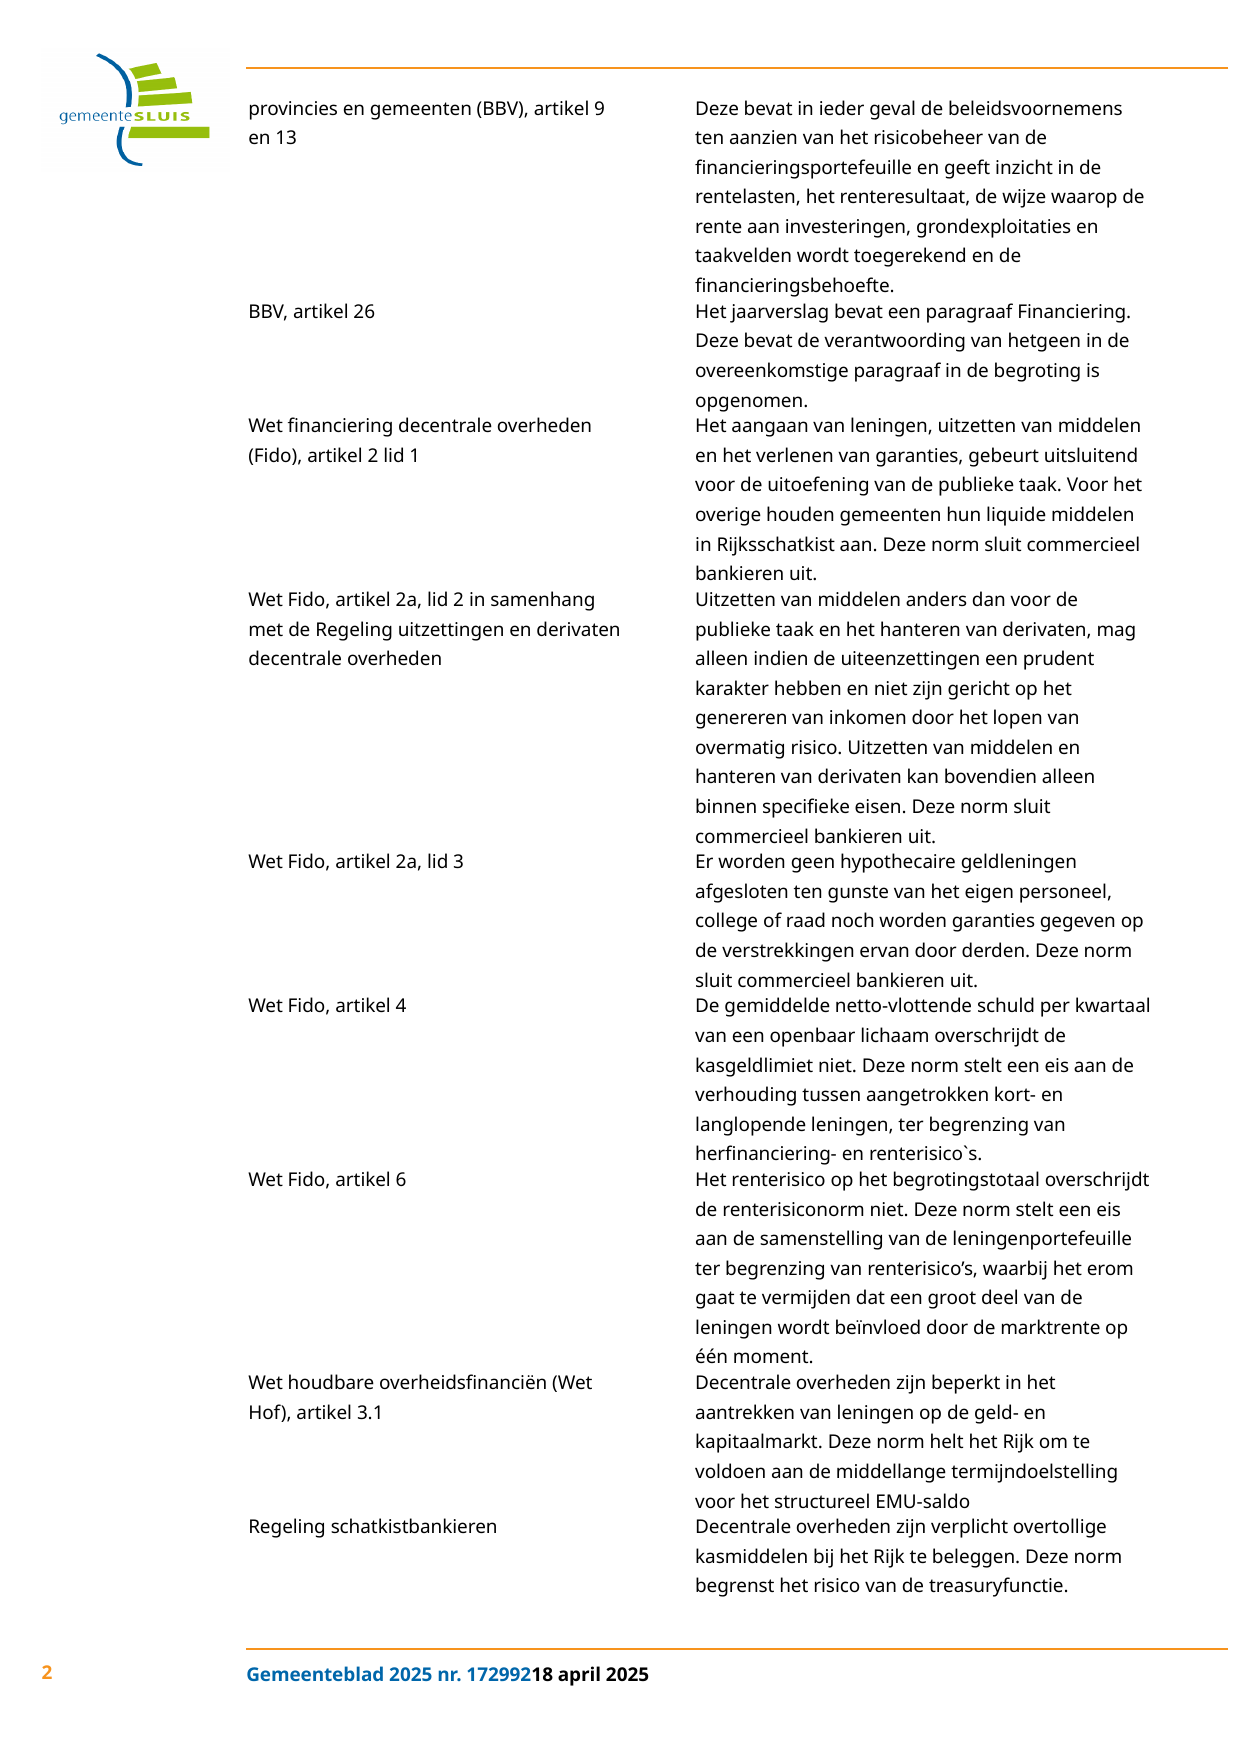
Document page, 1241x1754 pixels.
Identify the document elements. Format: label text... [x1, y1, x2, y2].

table_cell Decentrale overheden zijn beperkt in het aantrekken van leningen op de geld- en kapitaalmarkt. Deze norm helt het Rijk om te voldoen aan de middellange termijndoelstelling voor het structureel EMU-saldo [695, 1370, 1152, 1513]
table_cell De gemiddelde netto-vlottende schuld per kwartaal van een openbaar lichaam overschrijdt de kasgeldlimiet niet. Deze norm stelt een eis aan de verhouding tussen aangetrokken kort- en langlopende leningen, ter begrenzing van herfinanciering- en renterisico`s. [695, 993, 1152, 1166]
table_cell Wet Fido, artikel 4 [248, 993, 695, 1166]
table_cell Wet Fido, artikel 2a, lid 2 in samenhang met de Regeling uitzettingen en derivaten decentrale overheden [248, 586, 695, 848]
table_cell Het renterisico op het begrotingstotaal overschrijdt de renterisiconorm niet. Deze norm stelt een eis aan de samenstelling van de leningenportefeuille ter begrenzing van renterisico’s, waarbij het erom gaat te vermijden dat een groot deel van de leningen wordt beïnvloed door de marktrente op één moment. [695, 1166, 1152, 1369]
table_cell Wet Fido, artikel 6 [248, 1166, 695, 1369]
table_cell Uitzetten van middelen anders dan voor de publieke taak en het hanteren van derivaten, mag alleen indien de uiteenzettingen een prudent karakter hebben en niet zijn gericht op het genereren van inkomen door het lopen van overmatig risico. Uitzetten van middelen en hanteren van derivaten kan bovendien alleen binnen specifieke eisen. Deze norm sluit commercieel bankieren uit. [695, 586, 1152, 848]
table_cell Er worden geen hypothecaire geldleningen afgesloten ten gunste van het eigen personeel, college of raad noch worden garanties gegeven op de verstrekkingen ervan door derden. Deze norm sluit commercieel bankieren uit. [695, 849, 1152, 993]
table_cell Wet houdbare overheidsfinanciën (Wet Hof), artikel 3.1 [248, 1370, 695, 1513]
table_cell Regeling schatkistbankieren [248, 1514, 695, 1598]
table_cell Deze bevat in ieder geval de beleidsvoornemens ten aanzien van het risicobeheer van de financieringsportefeuille en geeft inzicht in de rentelasten, het renteresultaat, de wijze waarop de rente aan investeringen, grondexploitaties en taakvelden wordt toegerekend en de financieringsbehoefte. [695, 95, 1152, 298]
table_cell Het aangaan van leningen, uitzetten van middelen en het verlenen van garanties, gebeurt uitsluitend voor de uitoefening van de publieke taak. Voor het overige houden gemeenten hun liquide middelen in Rijksschatkist aan. Deze norm sluit commercieel bankieren uit. [695, 413, 1152, 586]
table_cell BBV, artikel 26 [248, 298, 695, 412]
table_cell Wet Fido, artikel 2a, lid 3 [248, 849, 695, 993]
picture [41, 47, 231, 172]
table_cell Decentrale overheden zijn verplicht overtollige kasmiddelen bij het Rijk te beleggen. Deze norm begrenst het risico van de treasuryfunctie. [695, 1514, 1152, 1598]
table_cell Wet financiering decentrale overheden (Fido), artikel 2 lid 1 [248, 413, 695, 586]
table_cell Het jaarverslag bevat een paragraaf Financiering. Deze bevat de verantwoording van hetgeen in de overeenkomstige paragraaf in de begroting is opgenomen. [695, 298, 1152, 412]
table_cell provincies en gemeenten (BBV), artikel 9 en 13 [248, 95, 695, 298]
